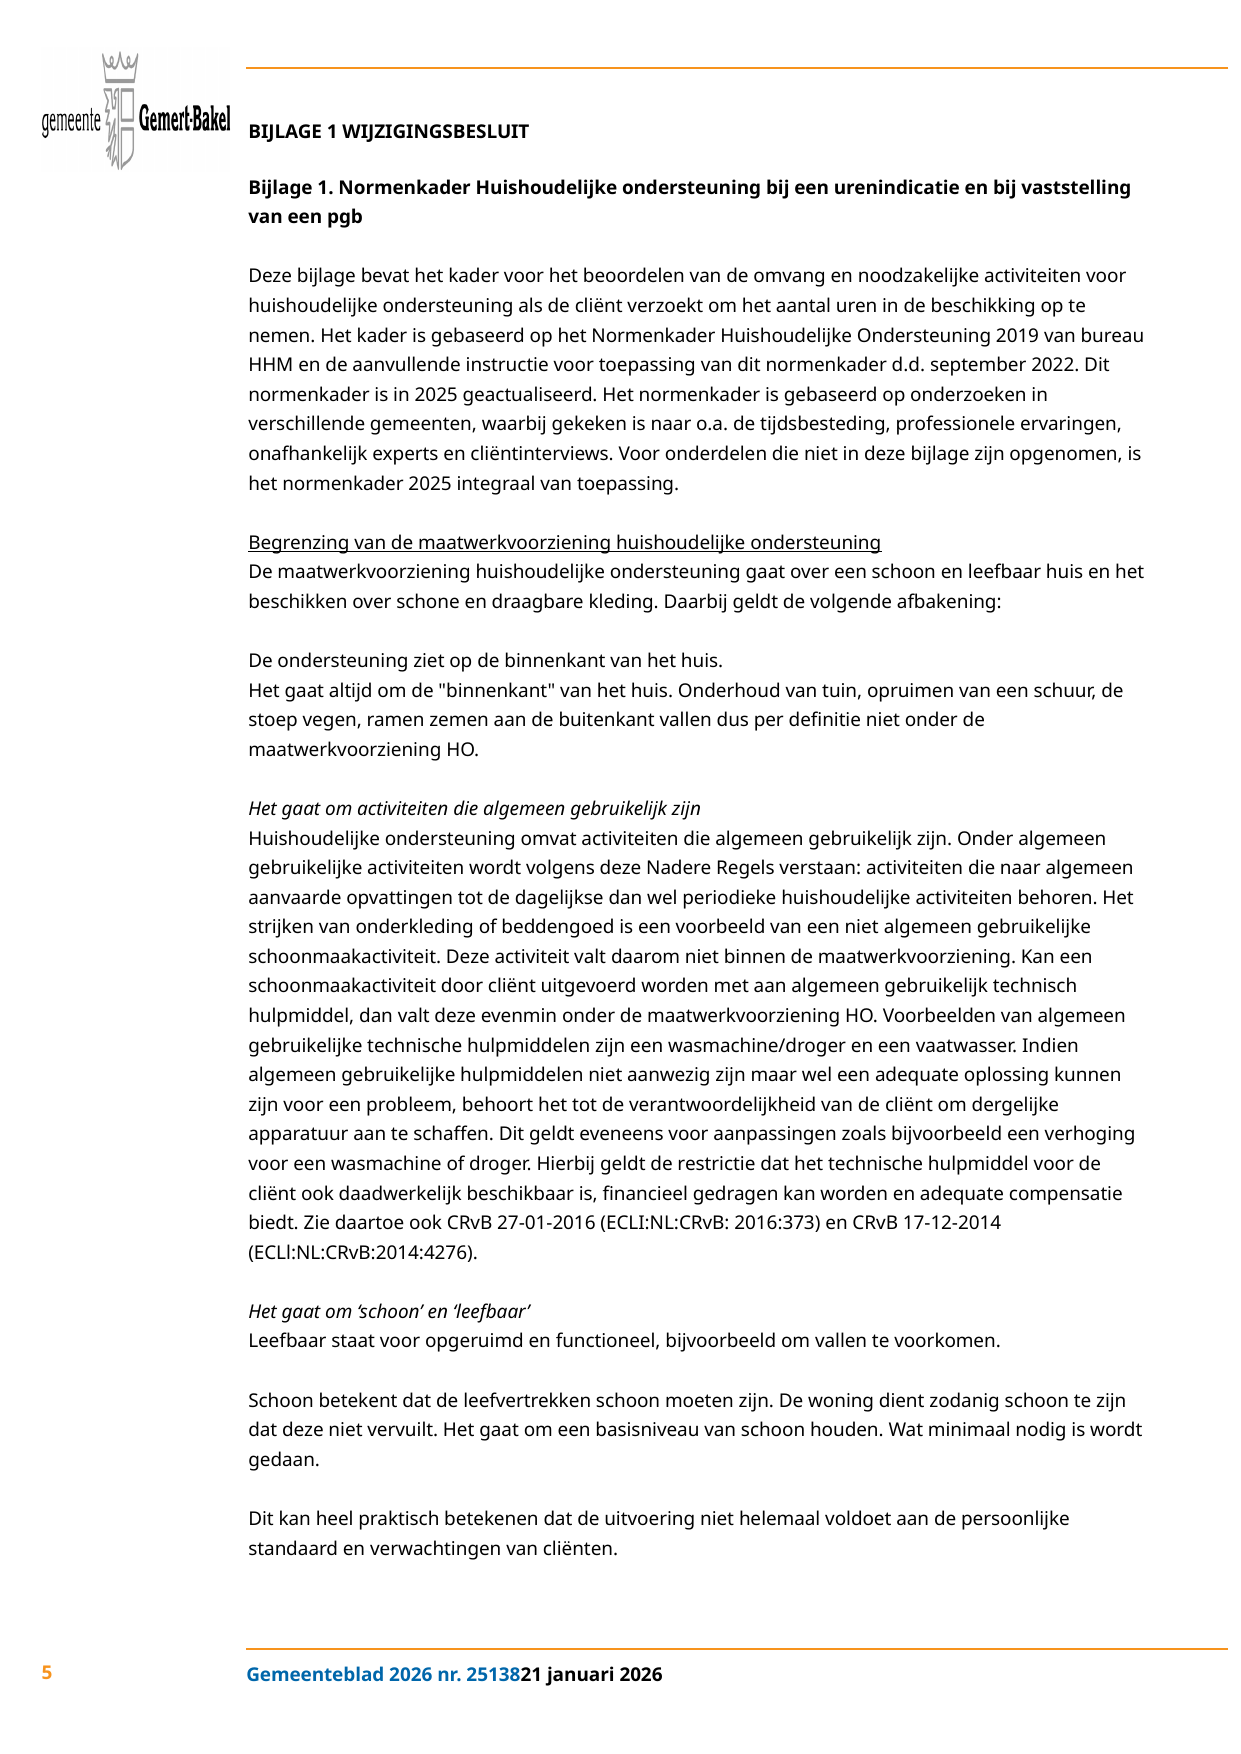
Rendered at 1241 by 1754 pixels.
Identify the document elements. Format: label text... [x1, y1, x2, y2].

table_header Bijlage 1. Normenkader Huishoudelijke ondersteuning bij een urenindicatie en bij vaststelling van een pgb Deze bijlage bevat het kader voor het beoordelen van de omvang en noodzakelijke activiteiten voor huishoudelijke ondersteuning als de cliënt verzoekt om het aantal uren in de beschikking op te nemen. Het kader is gebaseerd op het Normenkader Huishoudelijke Ondersteuning 2019 van bureau HHM en de aanvullende instructie voor toepassing van dit normenkader d.d. september 2022. Dit normenkader is in 2025 geactualiseerd. Het normenkader is gebaseerd op onderzoeken in verschillende gemeenten, waarbij gekeken is naar o.a. de tijdsbesteding, professionele ervaringen, onafhankelijk experts en cliëntinterviews. Voor onderdelen die niet in deze bijlage zijn opgenomen, is het normenkader 2025 integraal van toepassing. Begrenzing van de maatwerkvoorziening huishoudelijke ondersteuning De maatwerkvoorziening huishoudelijke ondersteuning gaat over een schoon en leefbaar huis en het beschikken over schone en draagbare kleding. Daarbij geldt de volgende afbakening: De ondersteuning ziet op de binnenkant van het huis. Het gaat altijd om de "binnenkant" van het huis. Onderhoud van tuin, opruimen van een schuur, de stoep vegen, ramen zemen aan de buitenkant vallen dus per definitie niet onder de maatwerkvoorziening HO. Het gaat om activiteiten die algemeen gebruikelijk zijn Huishoudelijke ondersteuning omvat activiteiten die algemeen gebruikelijk zijn. Onder algemeen gebruikelijke activiteiten wordt volgens deze Nadere Regels verstaan: activiteiten die naar algemeen aanvaarde opvattingen tot de dagelijkse dan wel periodieke huishoudelijke activiteiten behoren. Het strijken van onderkleding of beddengoed is een voorbeeld van een niet­ algemeen gebruikelijke schoonmaakactiviteit. Deze activiteit valt daarom niet binnen de maatwerkvoorziening. Kan een schoonmaakactiviteit door cliënt uitgevoerd worden met aan algemeen gebruikelijk technisch hulpmiddel, dan valt deze evenmin onder de maatwerkvoorziening HO. Voorbeelden van algemeen gebruikelijke technische hulpmiddelen zijn een wasmachine/droger en een vaatwasser. Indien algemeen gebruikelijke hulpmiddelen niet aanwezig zijn maar wel een adequate oplossing kunnen zijn voor een probleem, behoort het tot de verantwoordelijkheid van de cliënt om dergelijke apparatuur aan te schaffen. Dit geldt eveneens voor aanpassingen zoals bijvoorbeeld een verhoging voor een wasmachine of droger. Hierbij geldt de restrictie dat het technische hulpmiddel voor de cliënt ook daadwerkelijk beschikbaar is, financieel gedragen kan worden en adequate compensatie biedt. Zie daartoe ook CRvB 27-01-2016 (ECLI:NL:CRvB: 2016:373) en CRvB 17-12-2014 (ECLl:NL:CRvB:2014:4276). Het gaat om ‘schoon’ en ‘leefbaar’ Leefbaar staat voor opgeruimd en functioneel, bijvoorbeeld om vallen te voorkomen. Schoon betekent dat de leefvertrekken schoon moeten zijn. De woning dient zodanig schoon te zijn dat deze niet vervuilt. Het gaat om een basisniveau van schoon houden. Wat minimaal nodig is wordt gedaan. Dit kan heel praktisch betekenen dat de uitvoering niet helemaal voldoet aan de persoonlijke standaard en verwachtingen van cliënten. [248, 174, 1152, 1590]
text BIJLAGE 1 WIJZIGINGSBESLUIT [248, 116, 1152, 144]
picture [41, 47, 231, 172]
